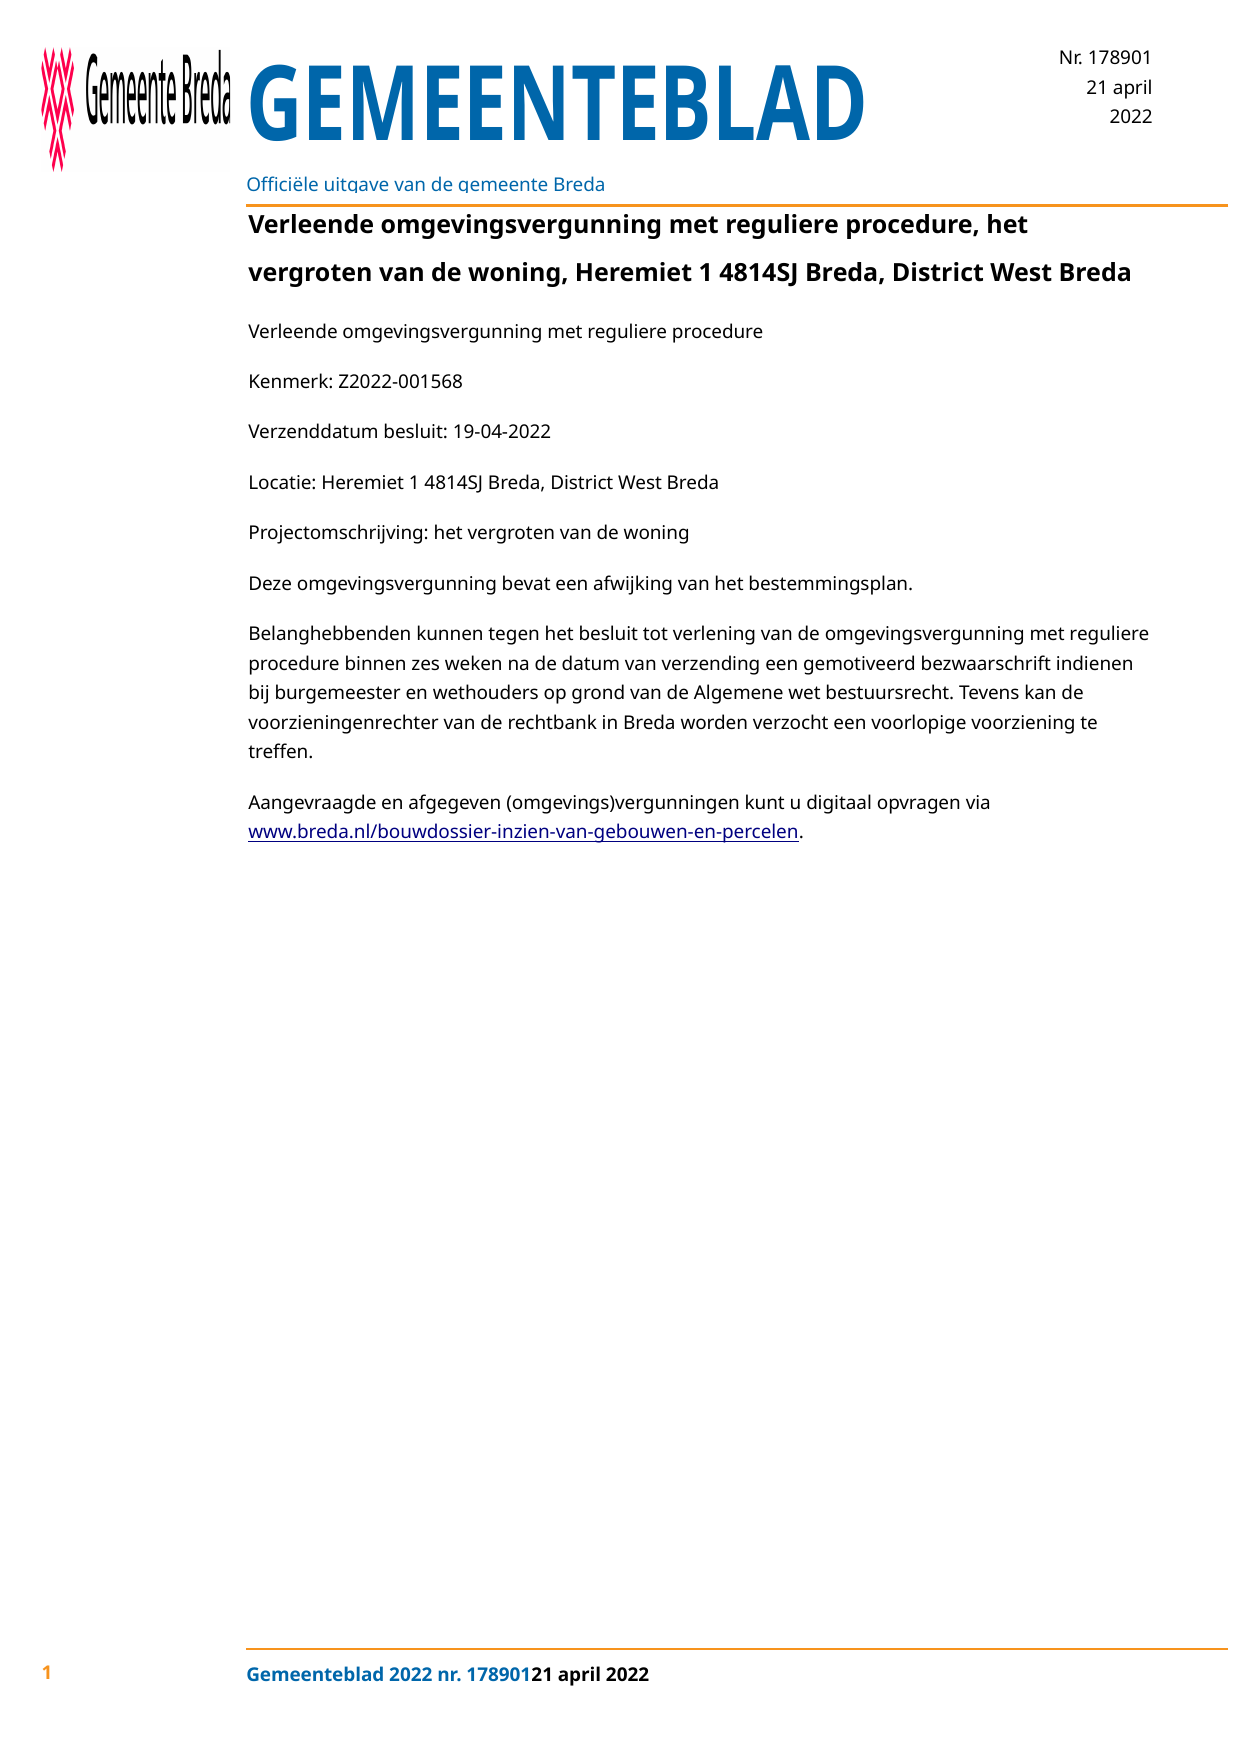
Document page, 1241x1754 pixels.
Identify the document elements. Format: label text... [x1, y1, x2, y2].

text Verzenddatum besluit: 19-04-2022 [248, 419, 1152, 444]
text Belanghebbenden kunnen tegen het besluit tot verlening van de omgevingsvergunning met reguliere procedure binnen zes weken na de datum van verzending een gemotiveerd bezwaarschrift indienen bij burgemeester en wethouders op grond van de Algemene wet bestuursrecht. Tevens kan de voorzieningenrechter van de rechtbank in Breda worden verzocht een voorlopige voorziening te treffen. [248, 620, 1152, 764]
text Locatie: Heremiet 1 4814SJ Breda, District West Breda [248, 469, 1152, 495]
text Verleende omgevingsvergunning met reguliere procedure, het vergroten van de woning, Heremiet 1 4814SJ Breda, District West Breda [248, 207, 1152, 288]
text Verleende omgevingsvergunning met reguliere procedure [248, 318, 1152, 344]
picture [41, 47, 231, 172]
text Aangevraagde en afgegeven (omgevings)vergunningen kunt u digitaal opvragen via www.breda.nl/bouwdossier-inzien-van-gebouwen-en-percelen. [248, 789, 1152, 844]
text Projectomschrijving: het vergroten van de woning [248, 519, 1152, 545]
text Deze omgevingsvergunning bevat een afwijking van het bestemmingsplan. [248, 570, 1152, 596]
text Kenmerk: Z2022-001568 [248, 368, 1152, 394]
